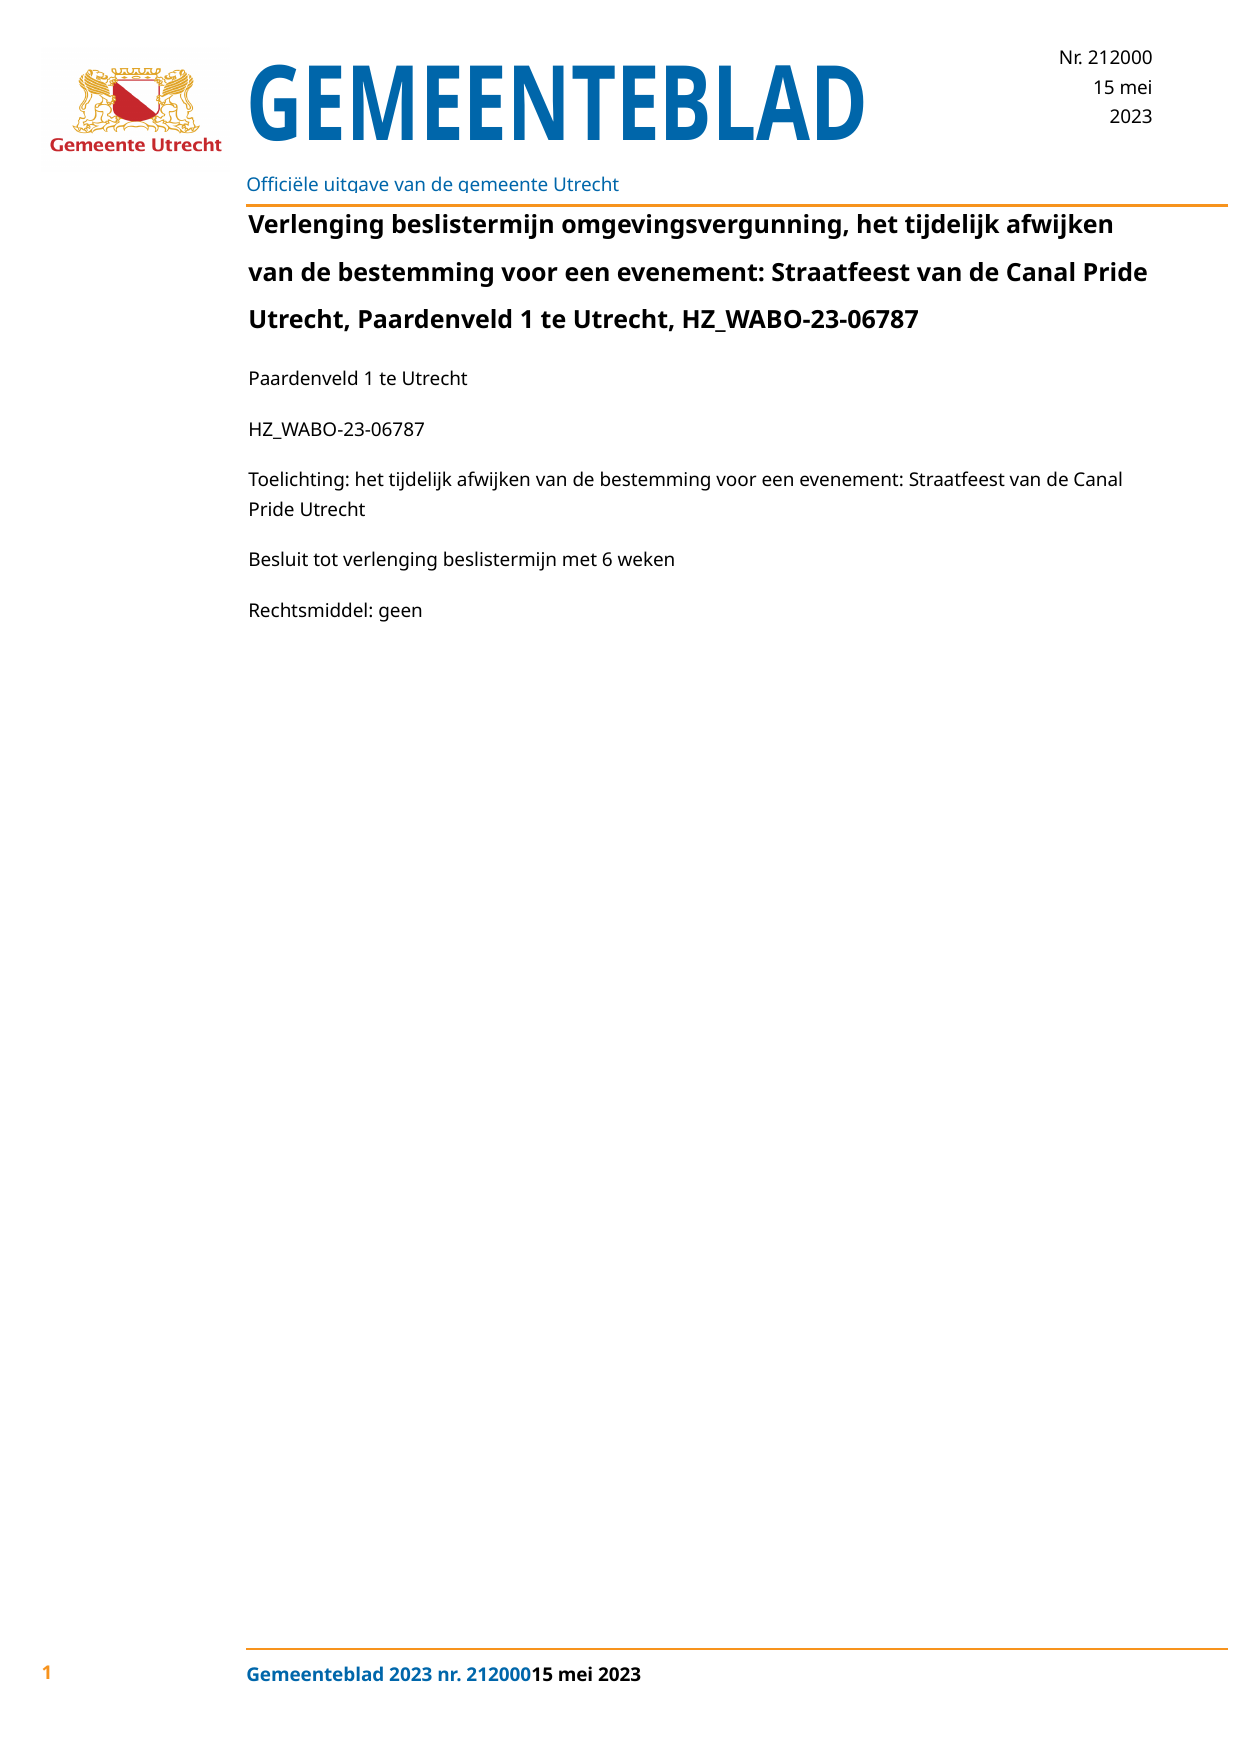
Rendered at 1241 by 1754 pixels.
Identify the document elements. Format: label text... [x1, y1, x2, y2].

text Verlenging beslistermijn omgevingsvergunning, het tijdelijk afwijken van de bestemming voor een evenement: Straatfeest van de Canal Pride Utrecht, Paardenveld 1 te Utrecht, HZ_WABO-23-06787 [248, 207, 1152, 336]
text HZ_WABO-23-06787 [248, 416, 1152, 442]
text Paardenveld 1 te Utrecht [248, 366, 1152, 391]
text Rechtsmiddel: geen [248, 597, 1152, 622]
text Besluit tot verlenging beslistermijn met 6 weken [248, 546, 1152, 572]
picture [41, 47, 231, 172]
text Toelichting: het tijdelijk afwijken van de bestemming voor een evenement: Straatfeest van de Canal Pride Utrecht [248, 466, 1152, 522]
